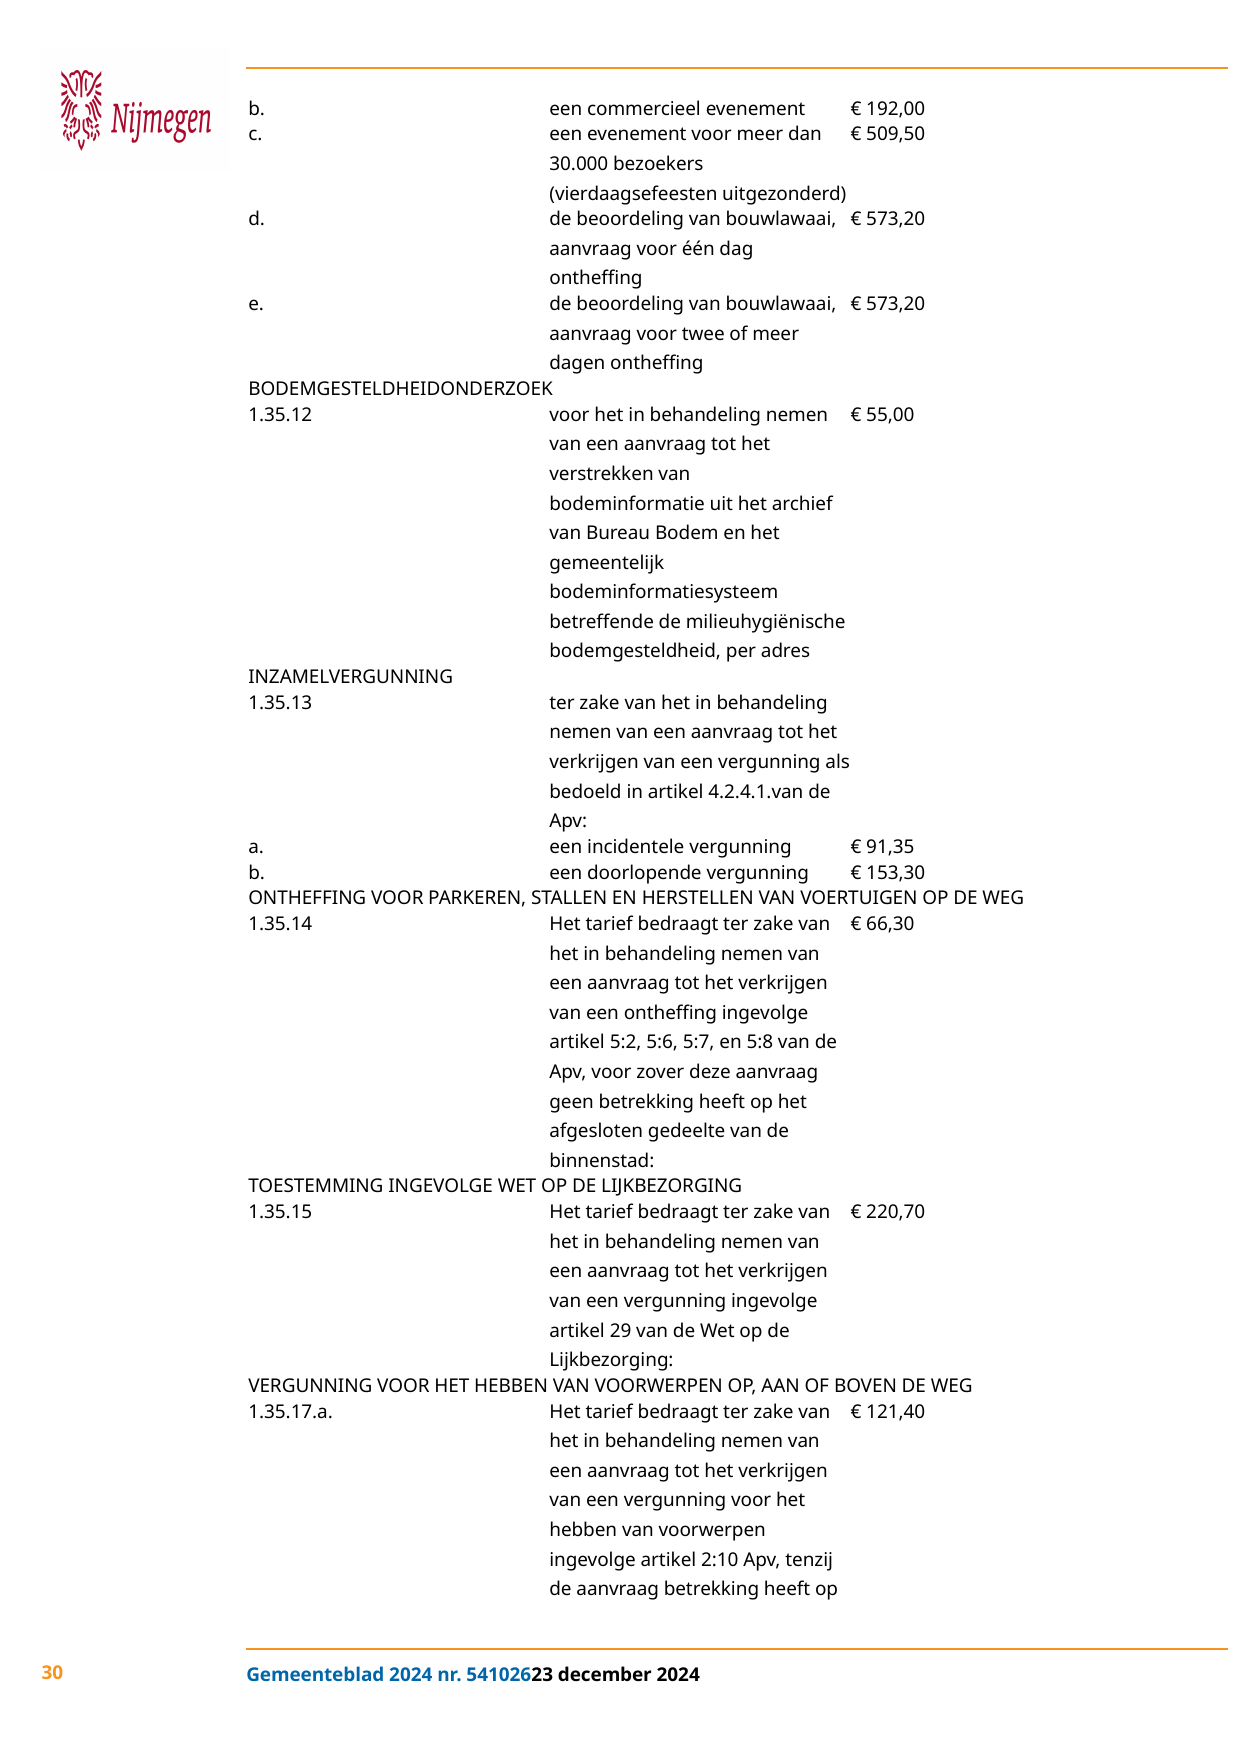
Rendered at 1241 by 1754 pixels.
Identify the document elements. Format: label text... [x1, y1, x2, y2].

table_cell VERGUNNING VOOR HET HEBBEN VAN VOORWERPEN OP, AAN OF BOVEN DE WEG [248, 1372, 1152, 1398]
table_cell de beoordeling van bouwlawaai, aanvraag voor één dag ontheffing [549, 205, 850, 290]
table_cell Het tarief bedraagt ter zake van het in behandeling nemen van een aanvraag tot het verkrijgen van een vergunning voor het hebben van voorwerpen ingevolge artikel 2:10 Apv, tenzij de aanvraag betrekking heeft op [549, 1398, 850, 1601]
table_cell Het tarief bedraagt ter zake van het in behandeling nemen van een aanvraag tot het verkrijgen van een ontheffing ingevolge artikel 5:2, 5:6, 5:7, en 5:8 van de Apv, voor zover deze aanvraag geen betrekking heeft op het afgesloten gedeelte van de binnenstad: [549, 910, 850, 1173]
table_cell € 220,70 [850, 1199, 1152, 1372]
table_cell b. [248, 95, 549, 121]
table_cell € 121,40 [850, 1398, 1152, 1601]
picture [41, 47, 231, 172]
table_cell € 91,35 [850, 833, 1152, 859]
table_cell een incidentele vergunning [549, 833, 850, 859]
table_cell 1.35.17.a. [248, 1398, 549, 1601]
table_cell € 509,50 [850, 121, 1152, 205]
table_cell € 55,00 [850, 401, 1152, 663]
table_cell d. [248, 205, 549, 290]
table_cell een evenement voor meer dan 30.000 bezoekers (vierdaagsefeesten uitgezonderd) [549, 121, 850, 205]
table_cell BODEMGESTELDHEIDONDERZOEK [248, 375, 1152, 401]
table_cell voor het in behandeling nemen van een aanvraag tot het verstrekken van bodeminformatie uit het archief van Bureau Bodem en het gemeentelijk bodeminformatiesysteem betreffende de milieuhygiënische bodemgesteldheid, per adres [549, 401, 850, 663]
table_cell € 573,20 [850, 290, 1152, 375]
table_cell een commercieel evenement [549, 95, 850, 121]
table_cell 1.35.15 [248, 1199, 549, 1372]
table_cell Het tarief bedraagt ter zake van het in behandeling nemen van een aanvraag tot het verkrijgen van een vergunning ingevolge artikel 29 van de Wet op de Lijkbezorging: [549, 1199, 850, 1372]
table_cell ONTHEFFING VOOR PARKEREN, STALLEN EN HERSTELLEN VAN VOERTUIGEN OP DE WEG [248, 885, 1152, 910]
table_cell € 192,00 [850, 95, 1152, 121]
table_cell b. [248, 859, 549, 884]
table_cell ter zake van het in behandeling nemen van een aanvraag tot het verkrijgen van een vergunning als bedoeld in artikel 4.2.4.1.van de Apv: [549, 689, 850, 833]
table_cell 1.35.14 [248, 910, 549, 1173]
table_cell a. [248, 833, 549, 859]
table_cell 1.35.13 [248, 689, 549, 833]
table_cell € 573,20 [850, 205, 1152, 290]
table_cell een doorlopende vergunning [549, 859, 850, 884]
table_cell TOESTEMMING INGEVOLGE WET OP DE LIJKBEZORGING [248, 1173, 1152, 1198]
table_cell € 153,30 [850, 859, 1152, 884]
table_cell c. [248, 121, 549, 205]
table_cell [850, 689, 1152, 833]
table_cell INZAMELVERGUNNING [248, 663, 1152, 689]
table_cell de beoordeling van bouwlawaai, aanvraag voor twee of meer dagen ontheffing [549, 290, 850, 375]
table_cell e. [248, 290, 549, 375]
table_cell 1.35.12 [248, 401, 549, 663]
table_cell € 66,30 [850, 910, 1152, 1173]
